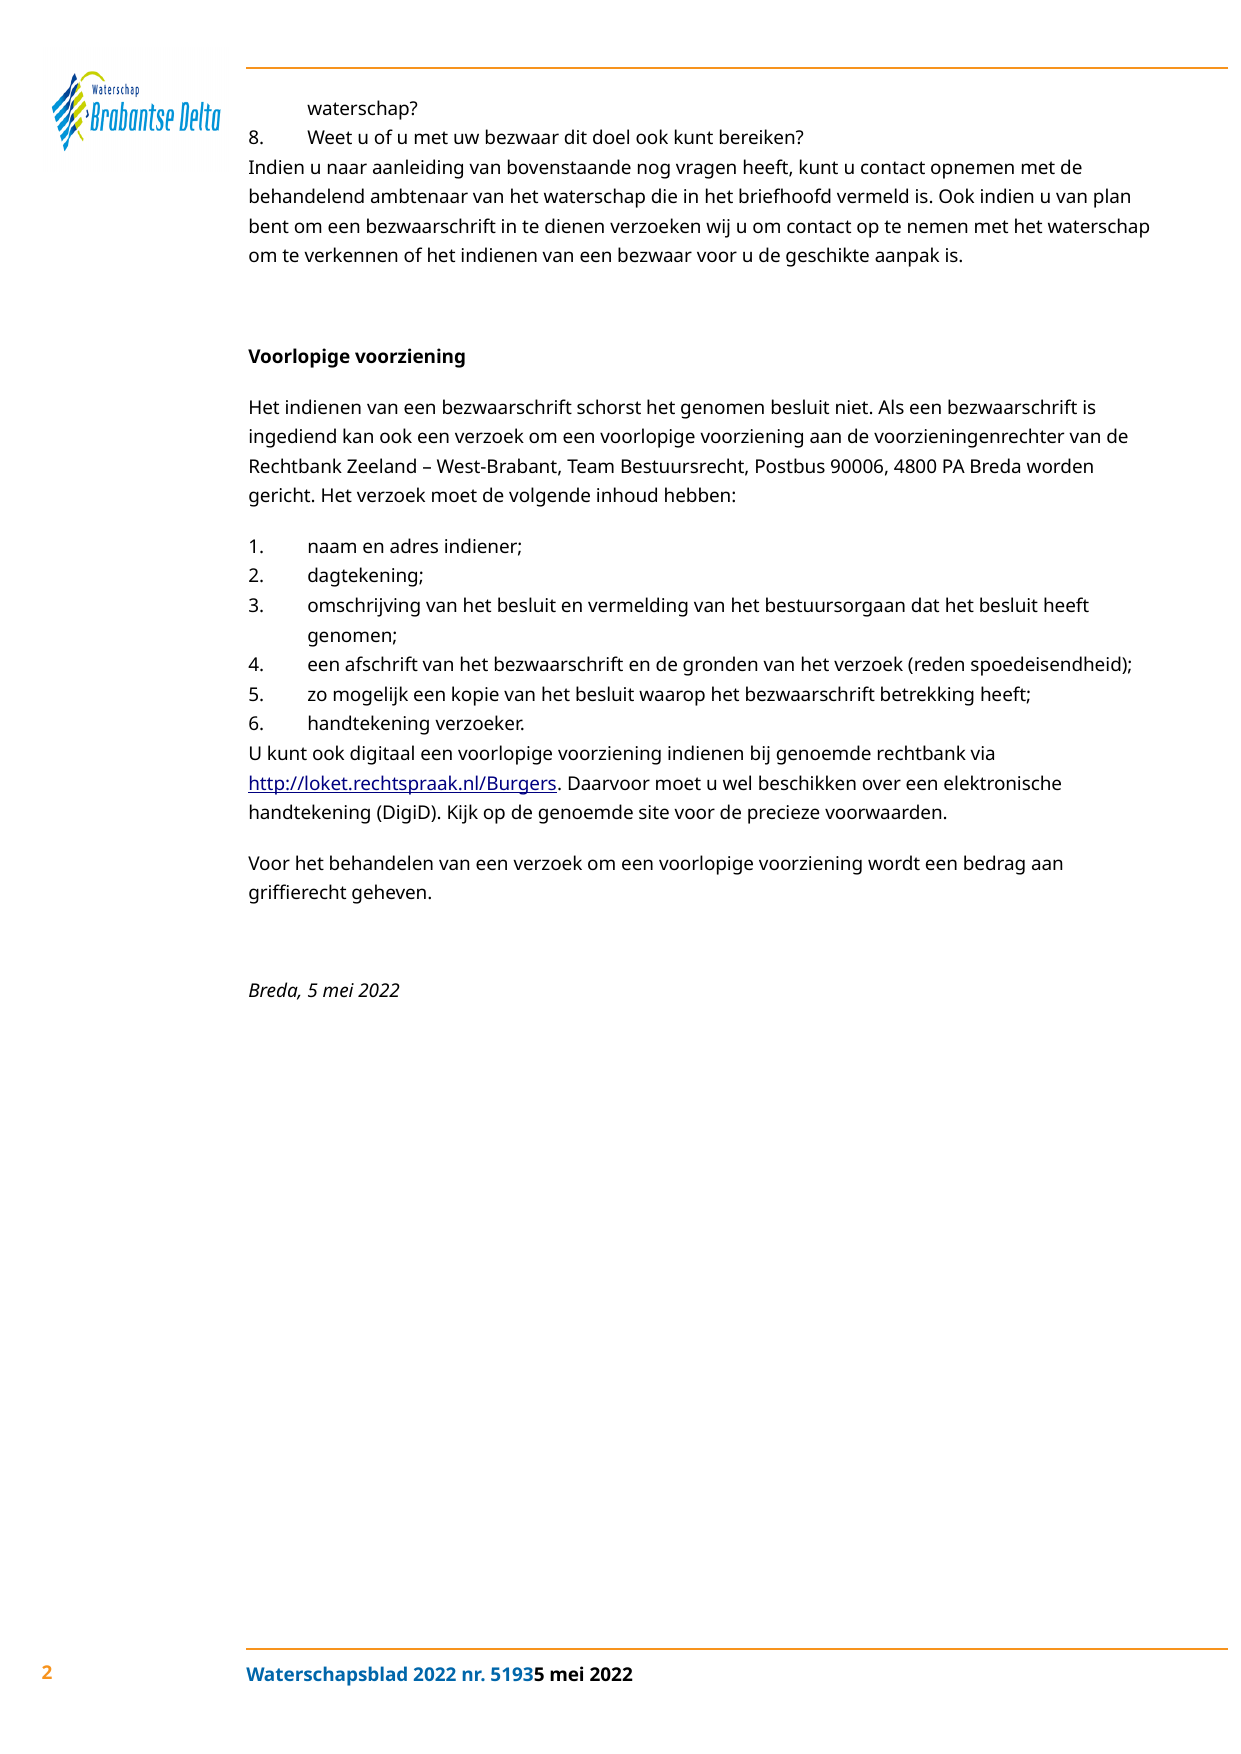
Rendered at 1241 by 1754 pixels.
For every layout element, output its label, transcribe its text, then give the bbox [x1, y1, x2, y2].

list Weet u of u met uw bezwaar dit doel ook kunt bereiken? [248, 124, 1152, 150]
text Breda, 5 mei 2022 [248, 978, 1152, 1003]
list waterschap? [248, 95, 1152, 121]
list naam en adres indiener; [248, 533, 1152, 559]
list zo mogelijk een kopie van het besluit waarop het bezwaarschrift betrekking heeft; [248, 681, 1152, 707]
picture [41, 47, 231, 172]
text Indien u naar aanleiding van bovenstaande nog vragen heeft, kunt u contact opnemen met de behandelend ambtenaar van het waterschap die in het briefhoofd vermeld is. Ook indien u van plan bent om een bezwaarschrift in te dienen verzoeken wij u om contact op te nemen met het waterschap om te verkennen of het indienen van een bezwaar voor u de geschikte aanpak is. [248, 154, 1152, 268]
list omschrijving van het besluit en vermelding van het bestuursorgaan dat het besluit heeft genomen; [248, 592, 1152, 648]
text Voor het behandelen van een verzoek om een voorlopige voorziening wordt een bedrag aan griffierecht geheven. [248, 850, 1152, 905]
list dagtekening; [248, 563, 1152, 588]
list een afschrift van het bezwaarschrift en de gronden van het verzoek (reden spoedeisendheid); [248, 651, 1152, 677]
text Het indienen van een bezwaarschrift schorst het genomen besluit niet. Als een bezwaarschrift is ingediend kan ook een verzoek om een voorlopige voorziening aan de voorzieningenrechter van de Rechtbank Zeeland – West-Brabant, Team Bestuursrecht, Postbus 90006, 4800 PA Breda worden gericht. Het verzoek moet de volgende inhoud hebben: [248, 394, 1152, 508]
list handtekening verzoeker. [248, 711, 1152, 736]
text Voorlopige voorziening [248, 343, 1152, 369]
text U kunt ook digitaal een voorlopige voorziening indienen bij genoemde rechtbank via http://loket.rechtspraak.nl/Burgers. Daarvoor moet u wel beschikken over een elektronische handtekening (DigiD). Kijk op de genoemde site voor de precieze voorwaarden. [248, 740, 1152, 825]
